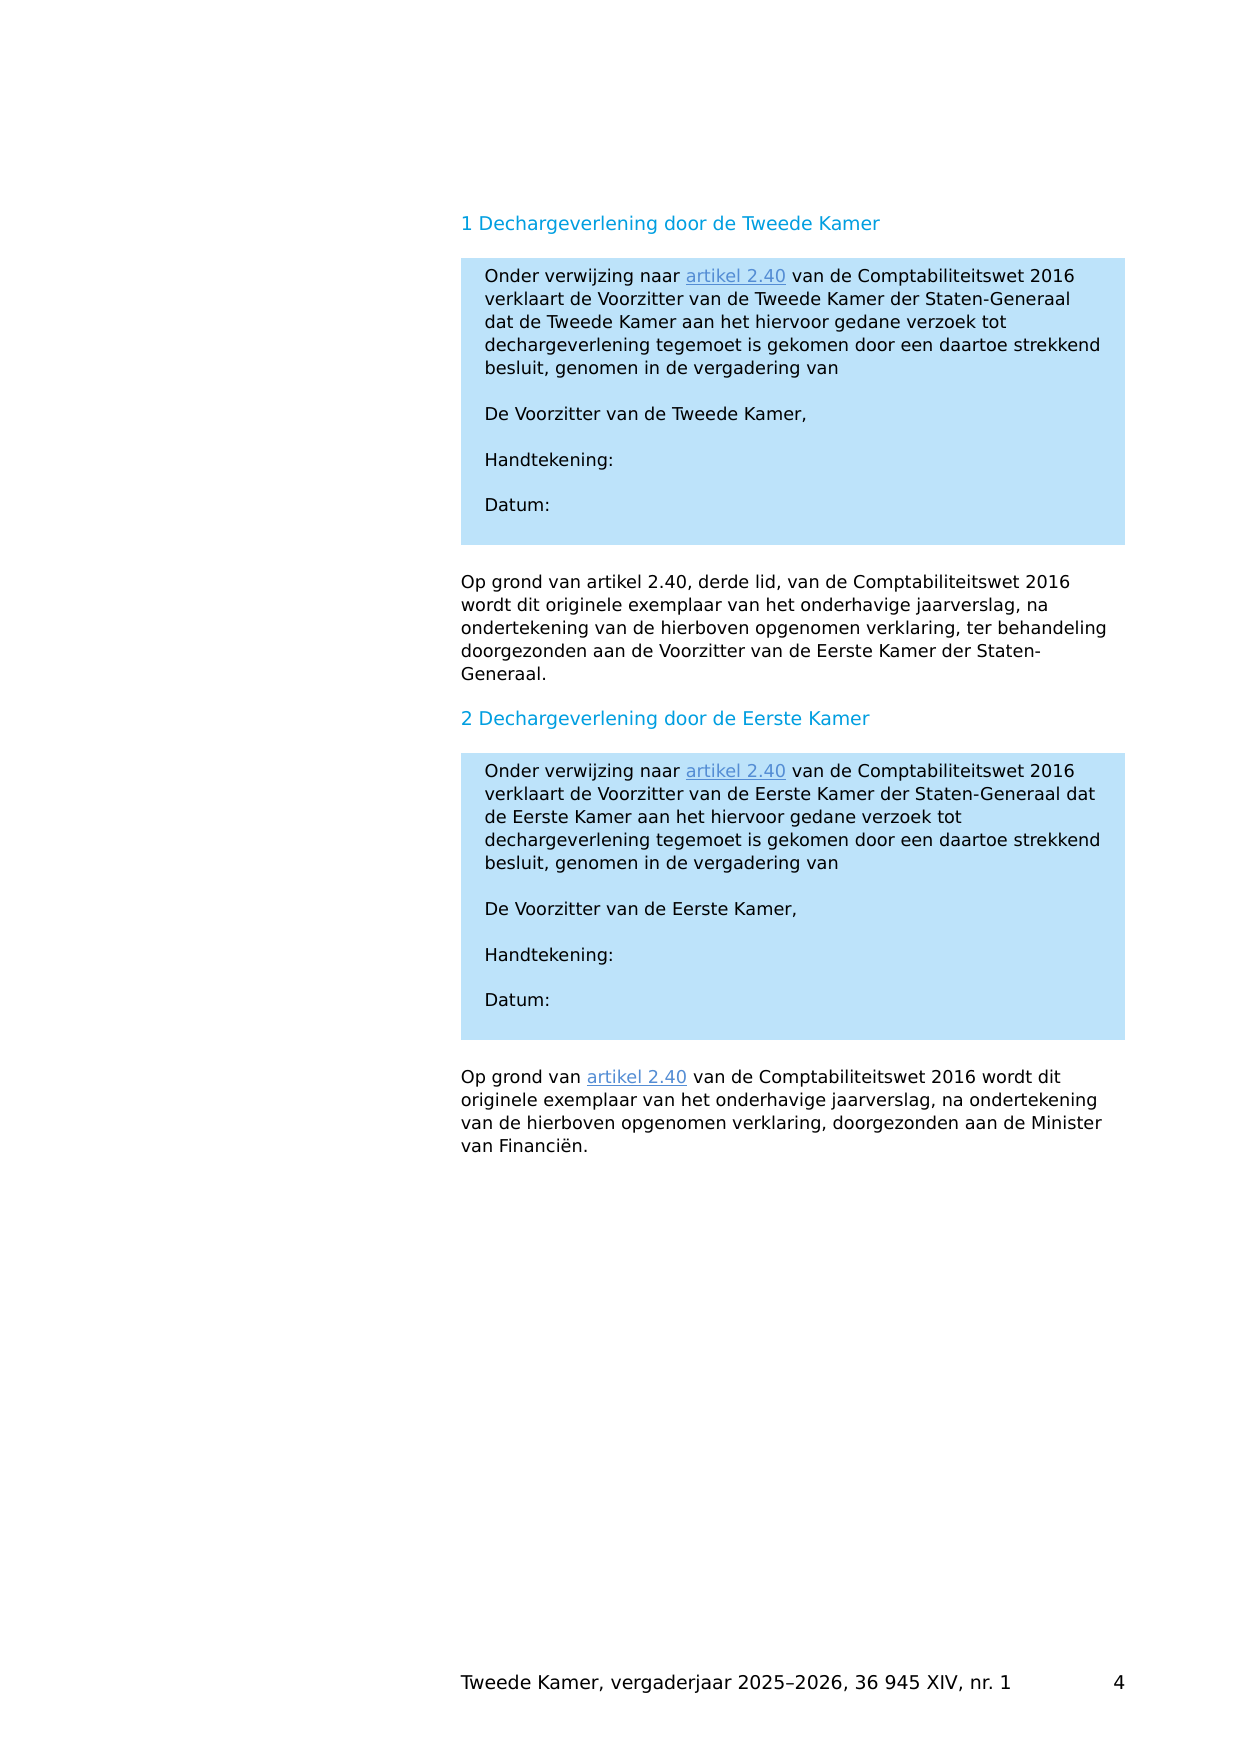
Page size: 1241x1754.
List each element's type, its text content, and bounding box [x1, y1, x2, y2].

text Op grond van artikel 2.40, derde lid, van de Comptabiliteitswet 2016 wordt dit originele exemplaar van het onderhavige jaarverslag, na ondertekening van de hierboven opgenomen verklaring, ter behandeling doorgezonden aan de Voorzitter van de Eerste Kamer der Staten-Generaal. [461, 570, 1125, 685]
table_header Onder verwijzing naar artikel 2.40 van de Comptabiliteitswet 2016 verklaart de Voorzitter van de Eerste Kamer der Staten-Generaal dat de Eerste Kamer aan het hiervoor gedane verzoek tot dechargeverlening tegemoet is gekomen door een daartoe strekkend besluit, genomen in de vergadering van De Voorzitter van de Eerste Kamer, Handtekening: Datum: [461, 753, 1125, 1040]
title 2 Dechargeverlening door de Eerste Kamer [461, 708, 1125, 730]
title 1 Dechargeverlening door de Tweede Kamer [461, 213, 1125, 235]
text Op grond van artikel 2.40 van de Comptabiliteitswet 2016 wordt dit originele exemplaar van het onderhavige jaarverslag, na ondertekening van de hierboven opgenomen verklaring, doorgezonden aan de Minister van Financiën. [461, 1065, 1125, 1157]
table_header Onder verwijzing naar artikel 2.40 van de Comptabiliteitswet 2016 verklaart de Voorzitter van de Tweede Kamer der Staten-Generaal dat de Tweede Kamer aan het hiervoor gedane verzoek tot dechargeverlening tegemoet is gekomen door een daartoe strekkend besluit, genomen in de vergadering van De Voorzitter van de Tweede Kamer, Handtekening: Datum: [461, 258, 1125, 545]
